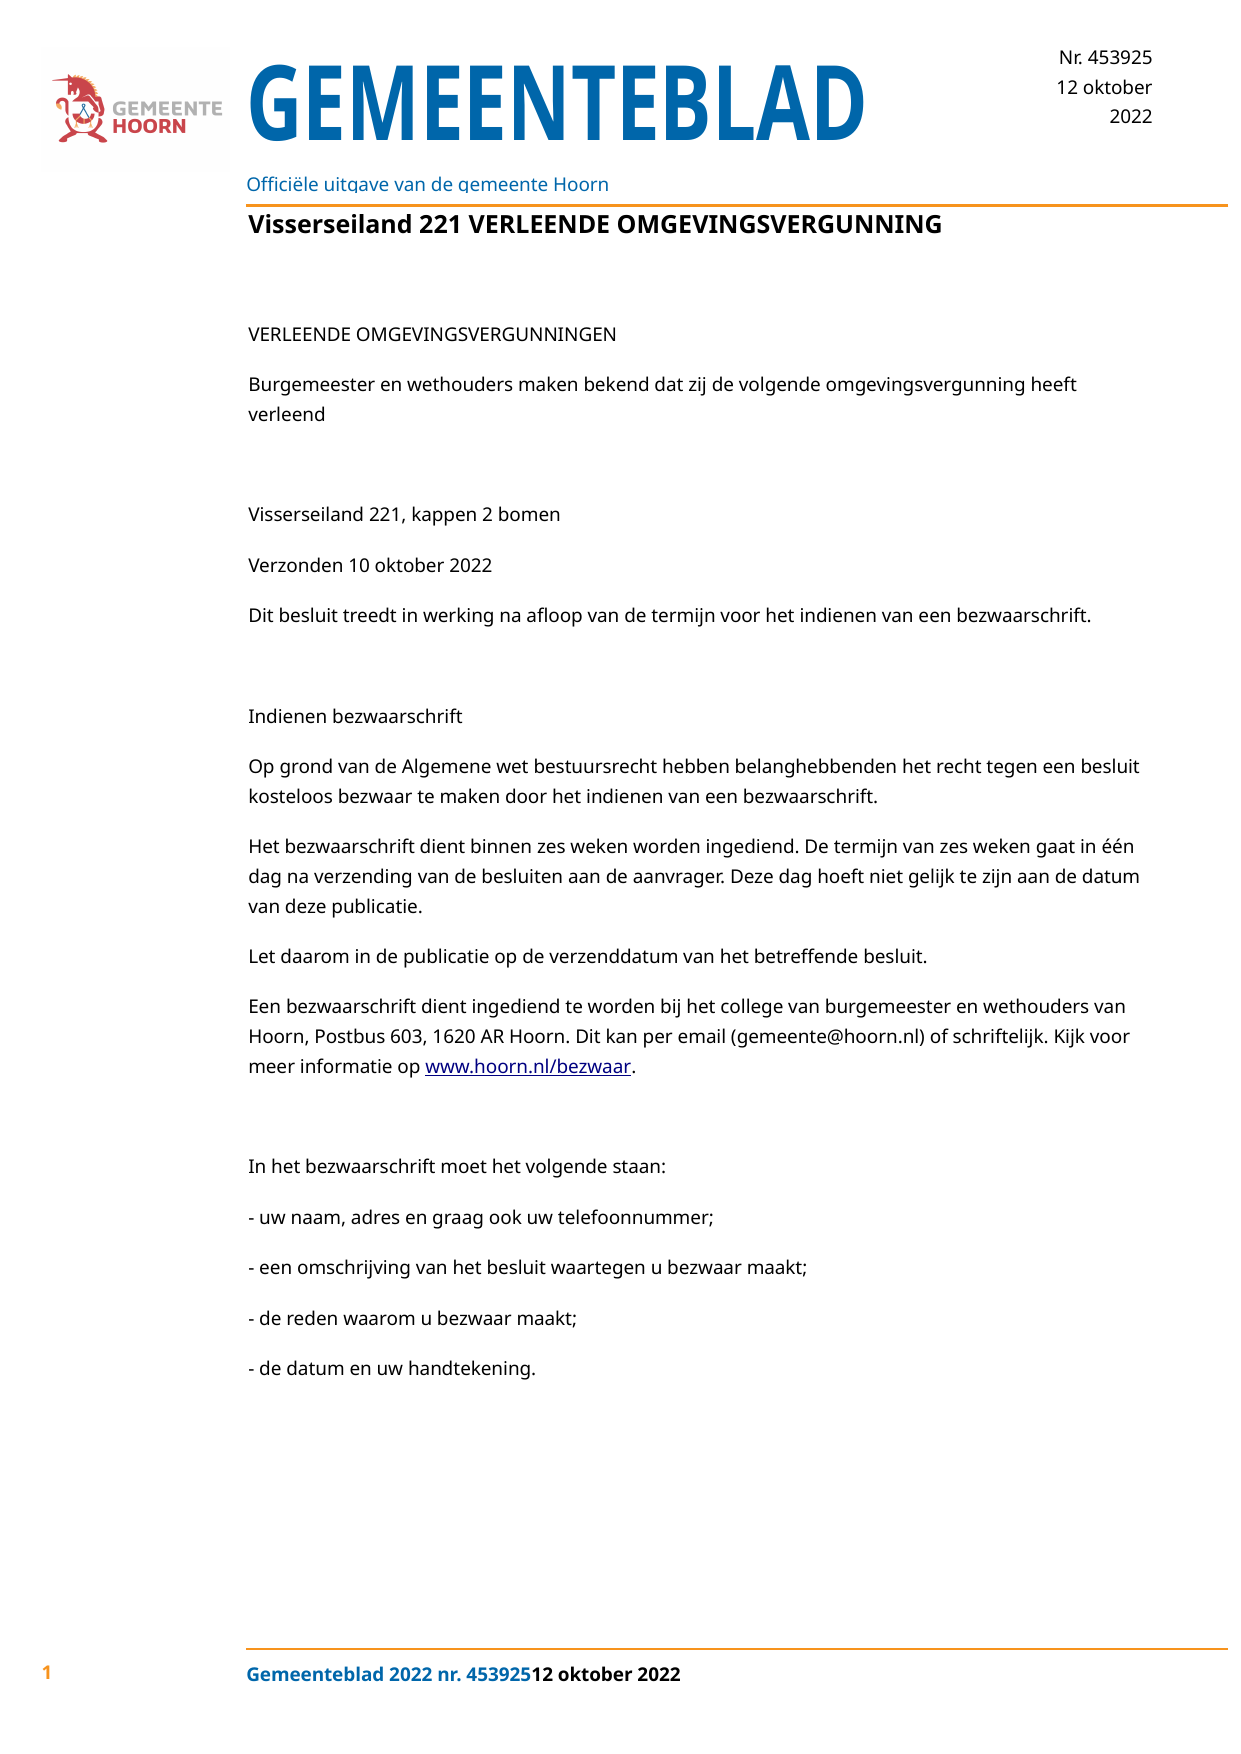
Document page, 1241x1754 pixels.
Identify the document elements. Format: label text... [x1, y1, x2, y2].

picture [41, 47, 231, 172]
text Op grond van de Algemene wet bestuursrecht hebben belanghebbenden het recht tegen een besluit kosteloos bezwaar te maken door het indienen van een bezwaarschrift. [248, 754, 1152, 809]
text - een omschrijving van het besluit waartegen u bezwaar maakt; [248, 1254, 1152, 1280]
text Het bezwaarschrift dient binnen zes weken worden ingediend. De termijn van zes weken gaat in één dag na verzending van de besluiten aan de aanvrager. Deze dag hoeft niet gelijk te zijn aan de datum van deze publicatie. [248, 834, 1152, 918]
text - de reden waarom u bezwaar maakt; [248, 1305, 1152, 1331]
text Verzonden 10 oktober 2022 [248, 552, 1152, 578]
text VERLEENDE OMGEVINGSVERGUNNINGEN [248, 321, 1152, 346]
text Let daarom in de publicatie op de verzenddatum van het betreffende besluit. [248, 943, 1152, 969]
text Indienen bezwaarschrift [248, 703, 1152, 729]
text Een bezwaarschrift dient ingediend te worden bij het college van burgemeester en wethouders van Hoorn, Postbus 603, 1620 AR Hoorn. Dit kan per email (gemeente@hoorn.nl) of schriftelijk. Kijk voor meer informatie op www.hoorn.nl/bezwaar. [248, 994, 1152, 1078]
text Dit besluit treedt in werking na afloop van de termijn voor het indienen van een bezwaarschrift. [248, 602, 1152, 628]
text - uw naam, adres en graag ook uw telefoonnummer; [248, 1204, 1152, 1230]
text Burgemeester en wethouders maken bekend dat zij de volgende omgevingsvergunning heeft verleend [248, 371, 1152, 426]
text Visserseiland 221 VERLEENDE OMGEVINGSVERGUNNING [248, 207, 1152, 241]
text In het bezwaarschrift moet het volgende staan: [248, 1154, 1152, 1179]
text - de datum en uw handtekening. [248, 1355, 1152, 1381]
text Visserseiland 221, kappen 2 bomen [248, 502, 1152, 527]
